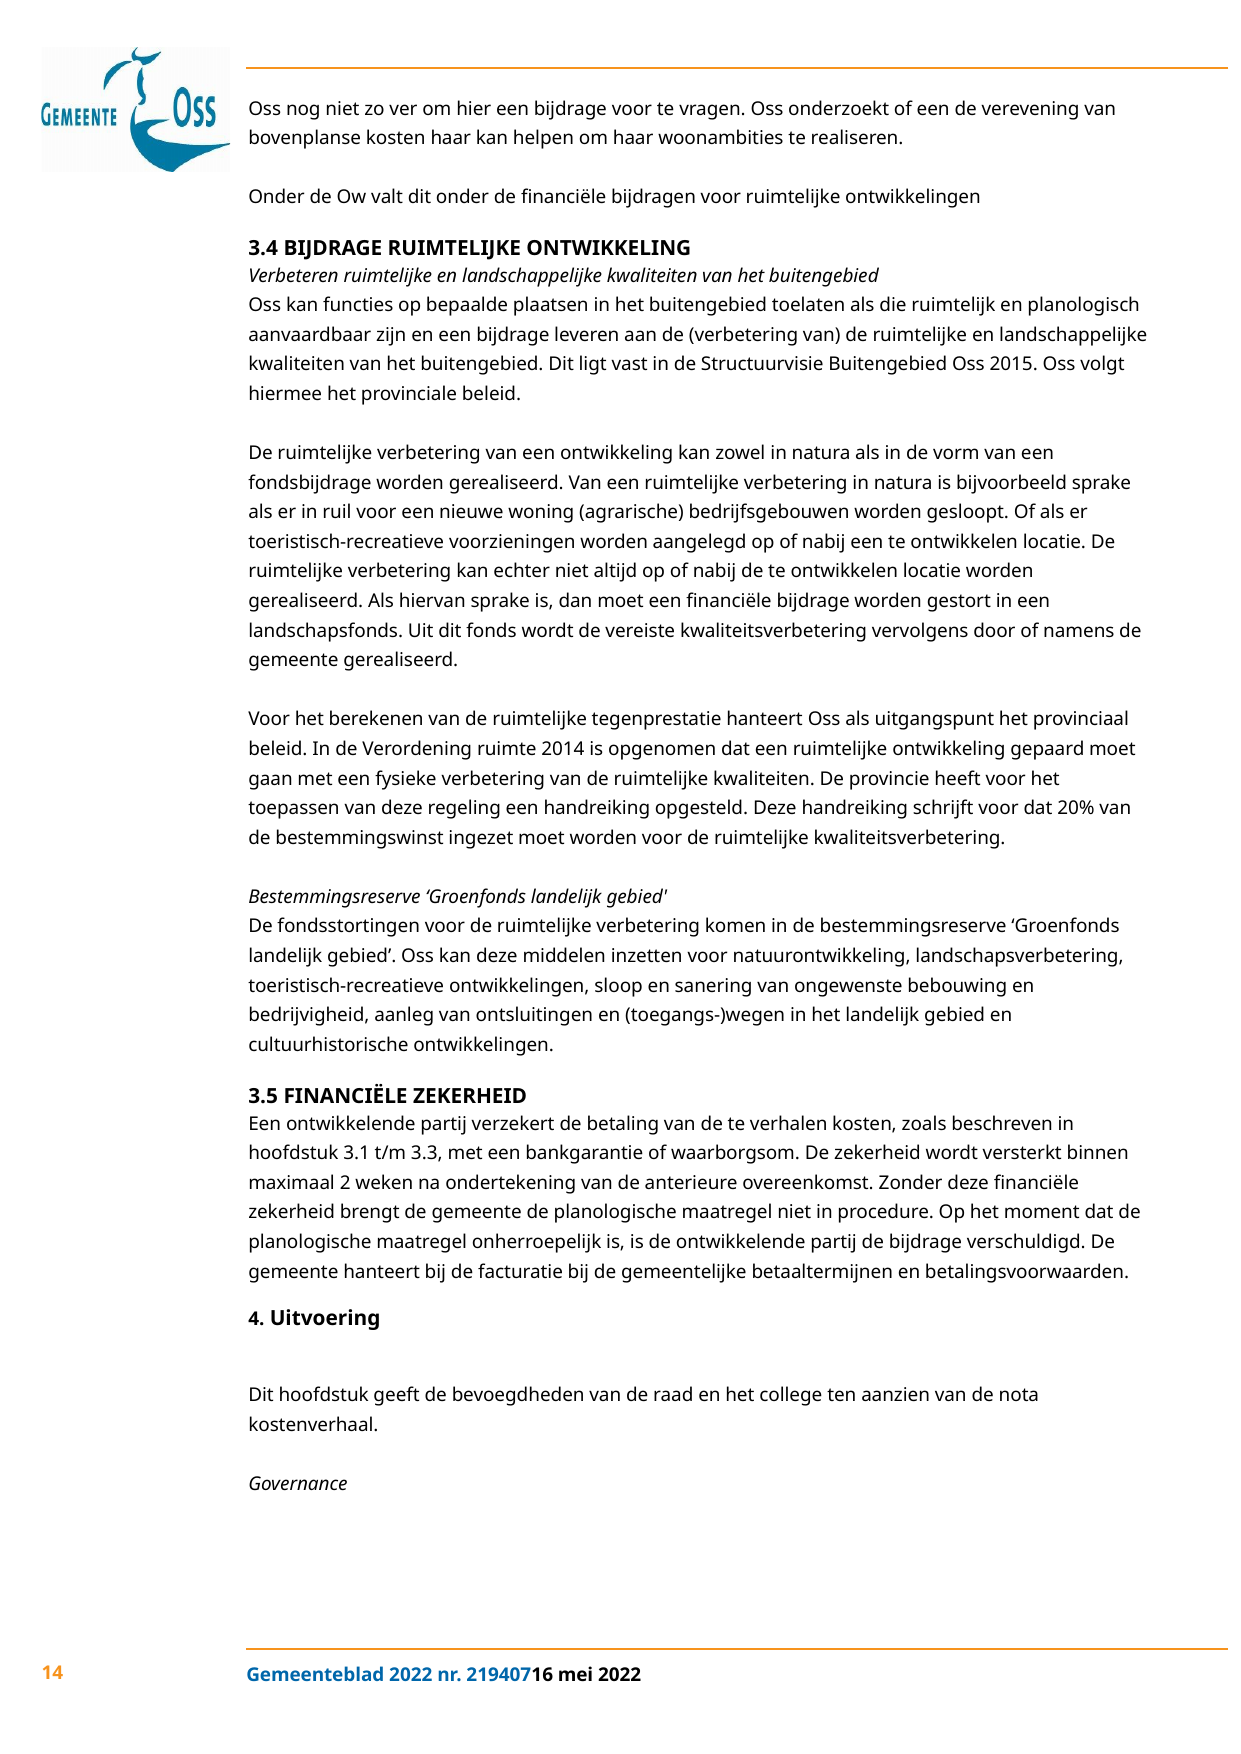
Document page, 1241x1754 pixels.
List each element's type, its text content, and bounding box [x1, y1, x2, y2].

text Bestemmingsreserve ‘Groenfonds landelijk gebied' [248, 883, 1152, 909]
text Oss kan functies op bepaalde plaatsen in het buitengebied toelaten als die ruimtelijk en planologisch aanvaardbaar zijn en een bijdrage leveren aan de (verbetering van) de ruimtelijke en landschappelijke kwaliteiten van het buitengebied. Dit ligt vast in de Structuurvisie Buitengebied Oss 2015. Oss volgt hiermee het provinciale beleid. [248, 291, 1152, 406]
text Dit hoofdstuk geeft de bevoegdheden van de raad en het college ten aanzien van de nota kostenverhaal. [248, 1381, 1152, 1436]
text Voor het berekenen van de ruimtelijke tegenprestatie hanteert Oss als uitgangspunt het provinciaal beleid. In de Verordening ruimte 2014 is opgenomen dat een ruimtelijke ontwikkeling gepaard moet gaan met een fysieke verbetering van de ruimtelijke kwaliteiten. De provincie heeft voor het toepassen van deze regeling een handreiking opgesteld. Deze handreiking schrijft voor dat 20% van de bestemmingswinst ingezet moet worden voor de ruimtelijke kwaliteitsverbetering. [248, 706, 1152, 850]
text Een ontwikkelende partij verzekert de betaling van de te verhalen kosten, zoals beschreven in hoofdstuk 3.1 t/m 3.3, met een bankgarantie of waarborgsom. De zekerheid wordt versterkt binnen maximaal 2 weken na ondertekening van de anterieure overeenkomst. Zonder deze financiële zekerheid brengt de gemeente de planologische maatregel niet in procedure. Op het moment dat de planologische maatregel onherroepelijk is, is de ontwikkelende partij de bijdrage verschuldigd. De gemeente hanteert bij de facturatie bij de gemeentelijke betaaltermijnen en betalingsvoorwaarden. [248, 1110, 1152, 1283]
text De fondsstortingen voor de ruimtelijke verbetering komen in de bestemmingsreserve ‘Groenfonds landelijk gebied’. Oss kan deze middelen inzetten voor natuurontwikkeling, landschapsverbetering, toeristisch-recreatieve ontwikkelingen, sloop en sanering van ongewenste bebouwing en bedrijvigheid, aanleg van ontsluitingen en (toegangs-)wegen in het landelijk gebied en cultuurhistorische ontwikkelingen. [248, 913, 1152, 1057]
text De ruimtelijke verbetering van een ontwikkeling kan zowel in natura als in de vorm van een fondsbijdrage worden gerealiseerd. Van een ruimtelijke verbetering in natura is bijvoorbeeld sprake als er in ruil voor een nieuwe woning (agrarische) bedrijfsgebouwen worden gesloopt. Of als er toeristisch-recreatieve voorzieningen worden aangelegd op of nabij een te ontwikkelen locatie. De ruimtelijke verbetering kan echter niet altijd op of nabij de te ontwikkelen locatie worden gerealiseerd. Als hiervan sprake is, dan moet een financiële bijdrage worden gestort in een landschapsfonds. Uit dit fonds wordt de vereiste kwaliteitsverbetering vervolgens door of namens de gemeente gerealiseerd. [248, 439, 1152, 672]
text 3.5 FINANCIËLE ZEKERHEID [248, 1081, 1152, 1110]
text Oss nog niet zo ver om hier een bijdrage voor te vragen. Oss onderzoekt of een de verevening van bovenplanse kosten haar kan helpen om haar woonambities te realiseren. [248, 95, 1152, 150]
picture [41, 47, 231, 172]
table_header Onder de Ow valt dit onder de financiële bijdragen voor ruimtelijke ontwikkelingen [248, 184, 1152, 209]
text 3.4 BIJDRAGE RUIMTELIJKE ONTWIKKELING [248, 233, 1152, 262]
text Governance [248, 1470, 1152, 1496]
text Verbeteren ruimtelijke en landschappelijke kwaliteiten van het buitengebied [248, 262, 1152, 288]
text 4. Uitvoering [248, 1303, 1152, 1332]
